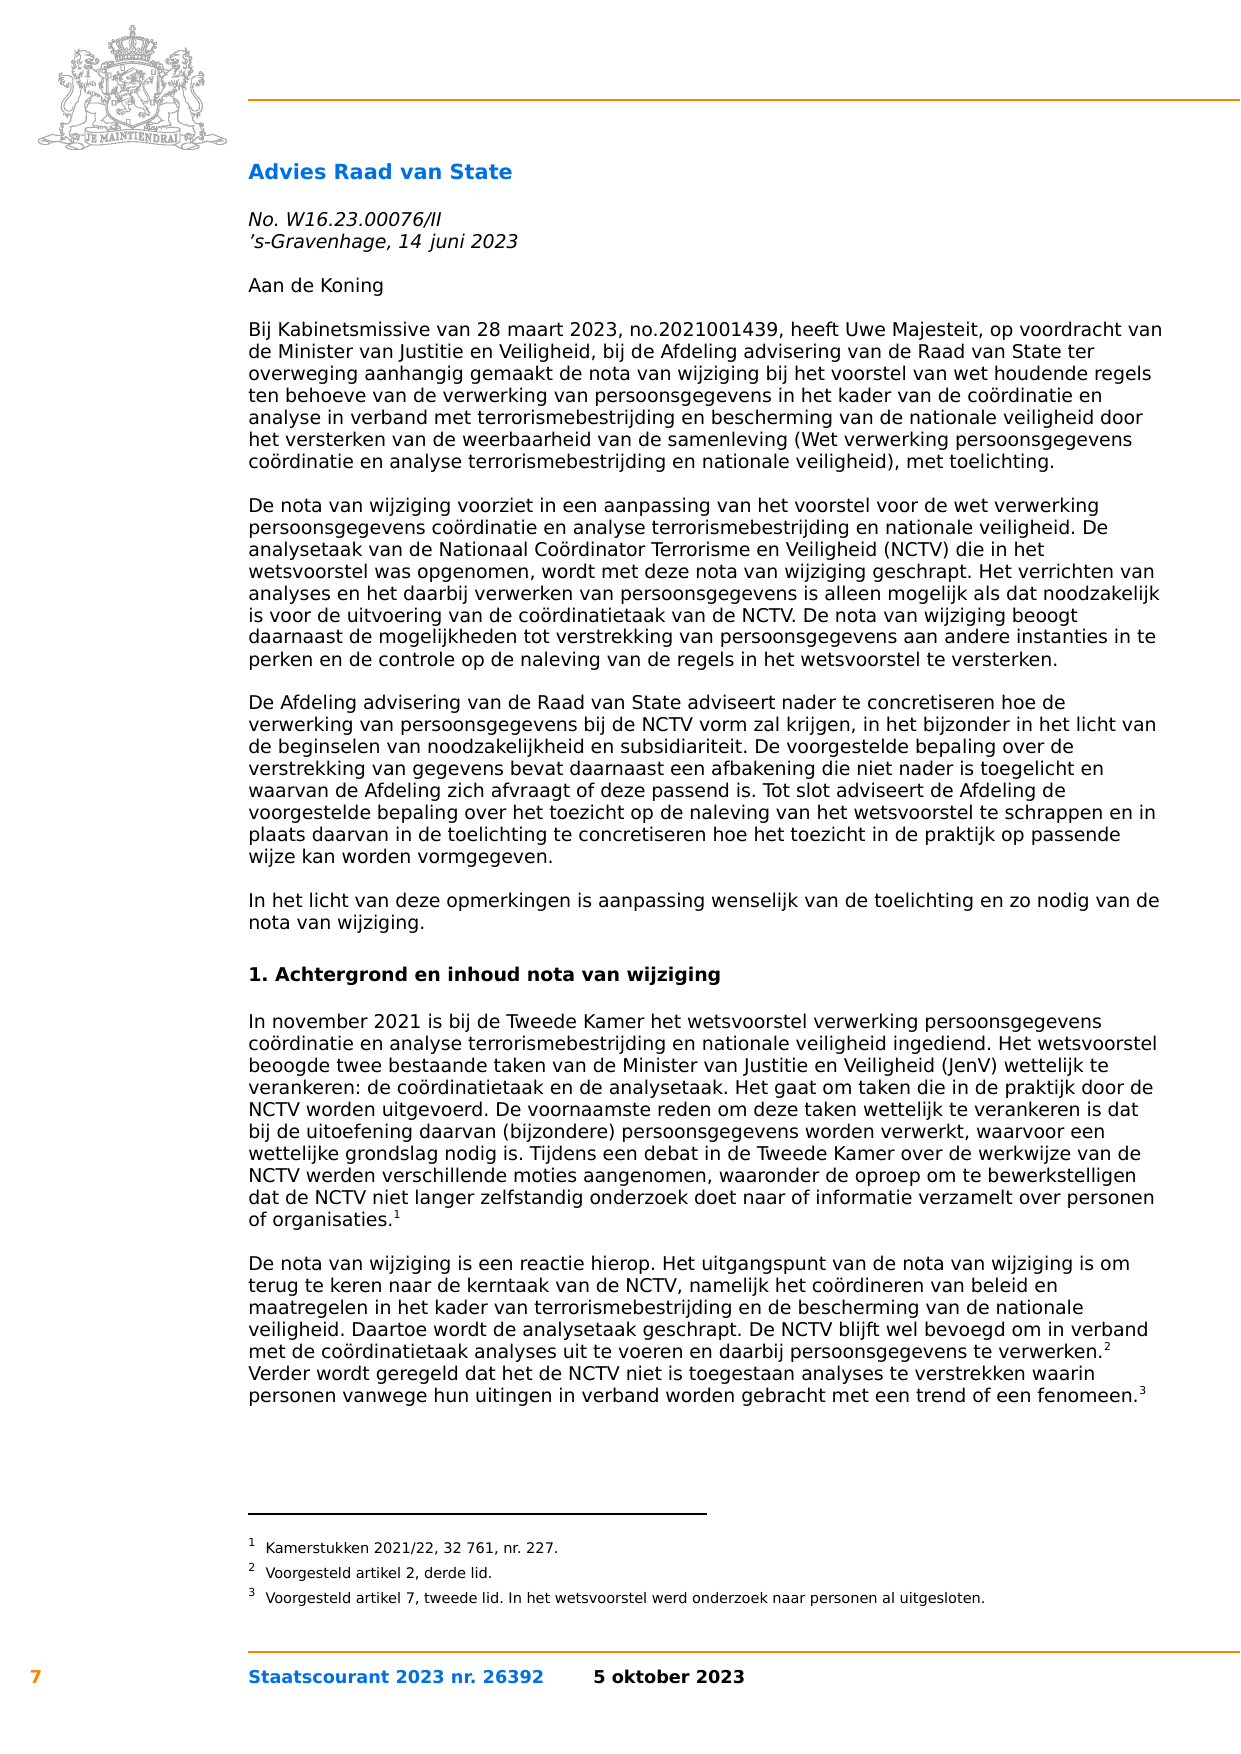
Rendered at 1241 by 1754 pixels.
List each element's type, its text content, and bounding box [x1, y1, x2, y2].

text Aan de Koning [248, 275, 1163, 297]
text Voorgesteld artikel 7, tweede lid. In het wetsvoorstel werd onderzoek naar personen al uitgesloten. [248, 1586, 1163, 1608]
picture [38, 25, 227, 150]
text Bij Kabinetsmissive van 28 maart 2023, no.2021001439, heeft Uwe Majesteit, op voordracht van de Minister van Justitie en Veiligheid, bij de Afdeling advisering van de Raad van State ter overweging aanhangig gemaakt de nota van wijziging bij het voorstel van wet houdende regels ten behoeve van de verwerking van persoonsgegevens in het kader van de coördinatie en analyse in verband met terrorismebestrijding en bescherming van de nationale veiligheid door het versterken van de weerbaarheid van de samenleving (Wet verwerking persoonsgegevens coördinatie en analyse terrorismebestrijding en nationale veiligheid), met toelichting. [248, 319, 1163, 473]
text In november 2021 is bij de Tweede Kamer het wetsvoorstel verwerking persoonsgegevens coördinatie en analyse terrorismebestrijding en nationale veiligheid ingediend. Het wetsvoorstel beoogde twee bestaande taken van de Minister van Justitie en Veiligheid (JenV) wettelijk te verankeren: de coördinatietaak en de analysetaak. Het gaat om taken die in de praktijk door de NCTV worden uitgevoerd. De voornaamste reden om deze taken wettelijk te verankeren is dat bij de uitoefening daarvan (bijzondere) persoonsgegevens worden verwerkt, waarvoor een wettelijke grondslag nodig is. Tijdens een debat in de Tweede Kamer over de werkwijze van de NCTV werden verschillende moties aangenomen, waaronder de oproep om te bewerkstelligen dat de NCTV niet langer zelfstandig onderzoek doet naar of informatie verzamelt over personen of organisaties. [248, 1011, 1163, 1231]
text Kamerstukken 2021/22, 32 761, nr. 227. [248, 1536, 1163, 1558]
text De nota van wijziging voorziet in een aanpassing van het voorstel voor de wet verwerking persoonsgegevens coördinatie en analyse terrorismebestrijding en nationale veiligheid. De analysetaak van de Nationaal Coördinator Terrorisme en Veiligheid (NCTV) die in het wetsvoorstel was opgenomen, wordt met deze nota van wijziging geschrapt. Het verrichten van analyses en het daarbij verwerken van persoonsgegevens is alleen mogelijk als dat noodzakelijk is voor de uitvoering van de coördinatietaak van de NCTV. De nota van wijziging beoogt daarnaast de mogelijkheden tot verstrekking van persoonsgegevens aan andere instanties in te perken en de controle op de naleving van de regels in het wetsvoorstel te versterken. [248, 494, 1163, 670]
subtitle Advies Raad van State [248, 160, 1163, 184]
text Voorgesteld artikel 2, derde lid. [248, 1561, 1163, 1583]
text De Afdeling advisering van de Raad van State adviseert nader te concretiseren hoe de verwerking van persoonsgegevens bij de NCTV vorm zal krijgen, in het bijzonder in het licht van de beginselen van noodzakelijkheid en subsidiariteit. De voorgestelde bepaling over de verstrekking van gegevens bevat daarnaast een afbakening die niet nader is toegelicht en waarvan de Afdeling zich afvraagt of deze passend is. Tot slot adviseert de Afdeling de voorgestelde bepaling over het toezicht op de naleving van het wetsvoorstel te schrappen en in plaats daarvan in de toelichting te concretiseren hoe het toezicht in de praktijk op passende wijze kan worden vormgegeven. [248, 692, 1163, 868]
text In het licht van deze opmerkingen is aanpassing wenselijk van de toelichting en zo nodig van de nota van wijziging. [248, 890, 1163, 934]
text ’s-Gravenhage, 14 juni 2023 [248, 231, 1163, 253]
text No. W16.23.00076/II [248, 209, 1163, 231]
subtitle 1. Achtergrond en inhoud nota van wijziging [248, 964, 1163, 986]
text De nota van wijziging is een reactie hierop. Het uitgangspunt van de nota van wijziging is om terug te keren naar de kerntaak van de NCTV, namelijk het coördineren van beleid en maatregelen in het kader van terrorismebestrijding en de bescherming van de nationale veiligheid. Daartoe wordt de analysetaak geschrapt. De NCTV blijft wel bevoegd om in verband met de coördinatietaak analyses uit te voeren en daarbij persoonsgegevens te verwerken. Verder wordt geregeld dat het de NCTV niet is toegestaan analyses te verstrekken waarin personen vanwege hun uitingen in verband worden gebracht met een trend of een fenomeen. [248, 1253, 1163, 1406]
